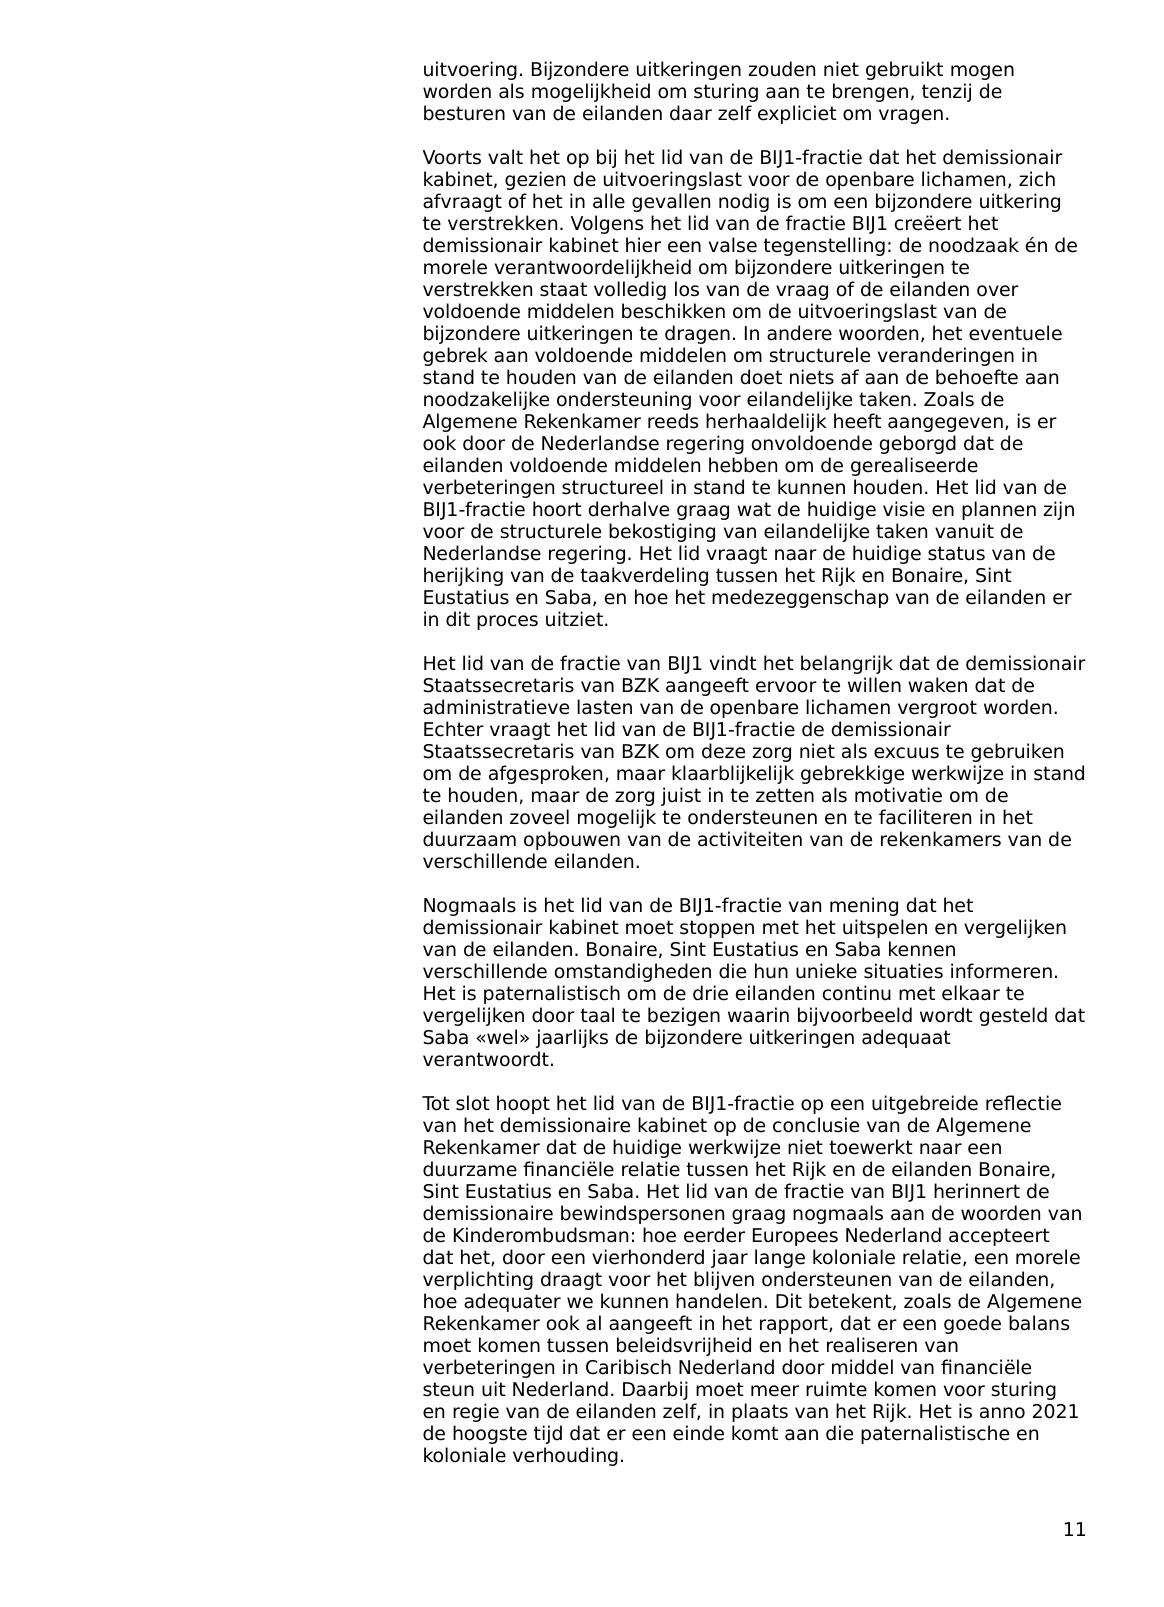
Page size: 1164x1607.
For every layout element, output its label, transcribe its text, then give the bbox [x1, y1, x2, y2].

text Voorts valt het op bij het lid van de BIJ1-fractie dat het demissionair kabinet, gezien de uitvoeringslast voor de openbare lichamen, zich afvraagt of het in alle gevallen nodig is om een bijzondere uitkering te verstrekken. Volgens het lid van de fractie BIJ1 creëert het demissionair kabinet hier een valse tegenstelling: de noodzaak én de morele verantwoordelijkheid om bijzondere uitkeringen te verstrekken staat volledig los van de vraag of de eilanden over voldoende middelen beschikken om de uitvoeringslast van de bijzondere uitkeringen te dragen. In andere woorden, het eventuele gebrek aan voldoende middelen om structurele veranderingen in stand te houden van de eilanden doet niets af aan de behoefte aan noodzakelijke ondersteuning voor eilandelijke taken. Zoals de Algemene Rekenkamer reeds herhaaldelijk heeft aangegeven, is er ook door de Nederlandse regering onvoldoende geborgd dat de eilanden voldoende middelen hebben om de gerealiseerde verbeteringen structureel in stand te kunnen houden. Het lid van de BIJ1-fractie hoort derhalve graag wat de huidige visie en plannen zijn voor de structurele bekostiging van eilandelijke taken vanuit de Nederlandse regering. Het lid vraagt naar de huidige status van de herijking van de taakverdeling tussen het Rijk en Bonaire, Sint Eustatius en Saba, en hoe het medezeggenschap van de eilanden er in dit proces uitziet. [422, 147, 1087, 631]
text Nogmaals is het lid van de BIJ1-fractie van mening dat het demissionair kabinet moet stoppen met het uitspelen en vergelijken van de eilanden. Bonaire, Sint Eustatius en Saba kennen verschillende omstandigheden die hun unieke situaties informeren. Het is paternalistisch om de drie eilanden continu met elkaar te vergelijken door taal te bezigen waarin bijvoorbeeld wordt gesteld dat Saba «wel» jaarlijks de bijzondere uitkeringen adequaat verantwoordt. [422, 895, 1087, 1071]
text Het lid van de fractie van BIJ1 vindt het belangrijk dat de demissionair Staatssecretaris van BZK aangeeft ervoor te willen waken dat de administratieve lasten van de openbare lichamen vergroot worden. Echter vraagt het lid van de BIJ1-fractie de demissionair Staatssecretaris van BZK om deze zorg niet als excuus te gebruiken om de afgesproken, maar klaarblijkelijk gebrekkige werkwijze in stand te houden, maar de zorg juist in te zetten als motivatie om de eilanden zoveel mogelijk te ondersteunen en te faciliteren in het duurzaam opbouwen van de activiteiten van de rekenkamers van de verschillende eilanden. [422, 653, 1087, 873]
text Tot slot hoopt het lid van de BIJ1-fractie op een uitgebreide reflectie van het demissionaire kabinet op de conclusie van de Algemene Rekenkamer dat de huidige werkwijze niet toewerkt naar een duurzame financiële relatie tussen het Rijk en de eilanden Bonaire, Sint Eustatius en Saba. Het lid van de fractie van BIJ1 herinnert de demissionaire bewindspersonen graag nogmaals aan de woorden van de Kinderombudsman: hoe eerder Europees Nederland accepteert dat het, door een vierhonderd jaar lange koloniale relatie, een morele verplichting draagt voor het blijven ondersteunen van de eilanden, hoe adequater we kunnen handelen. Dit betekent, zoals de Algemene Rekenkamer ook al aangeeft in het rapport, dat er een goede balans moet komen tussen beleidsvrijheid en het realiseren van verbeteringen in Caribisch Nederland door middel van financiële steun uit Nederland. Daarbij moet meer ruimte komen voor sturing en regie van de eilanden zelf, in plaats van het Rijk. Het is anno 2021 de hoogste tijd dat er een einde komt aan die paternalistische en koloniale verhouding. [422, 1093, 1087, 1467]
text uitvoering. Bijzondere uitkeringen zouden niet gebruikt mogen worden als mogelijkheid om sturing aan te brengen, tenzij de besturen van de eilanden daar zelf expliciet om vragen. [422, 59, 1087, 125]
